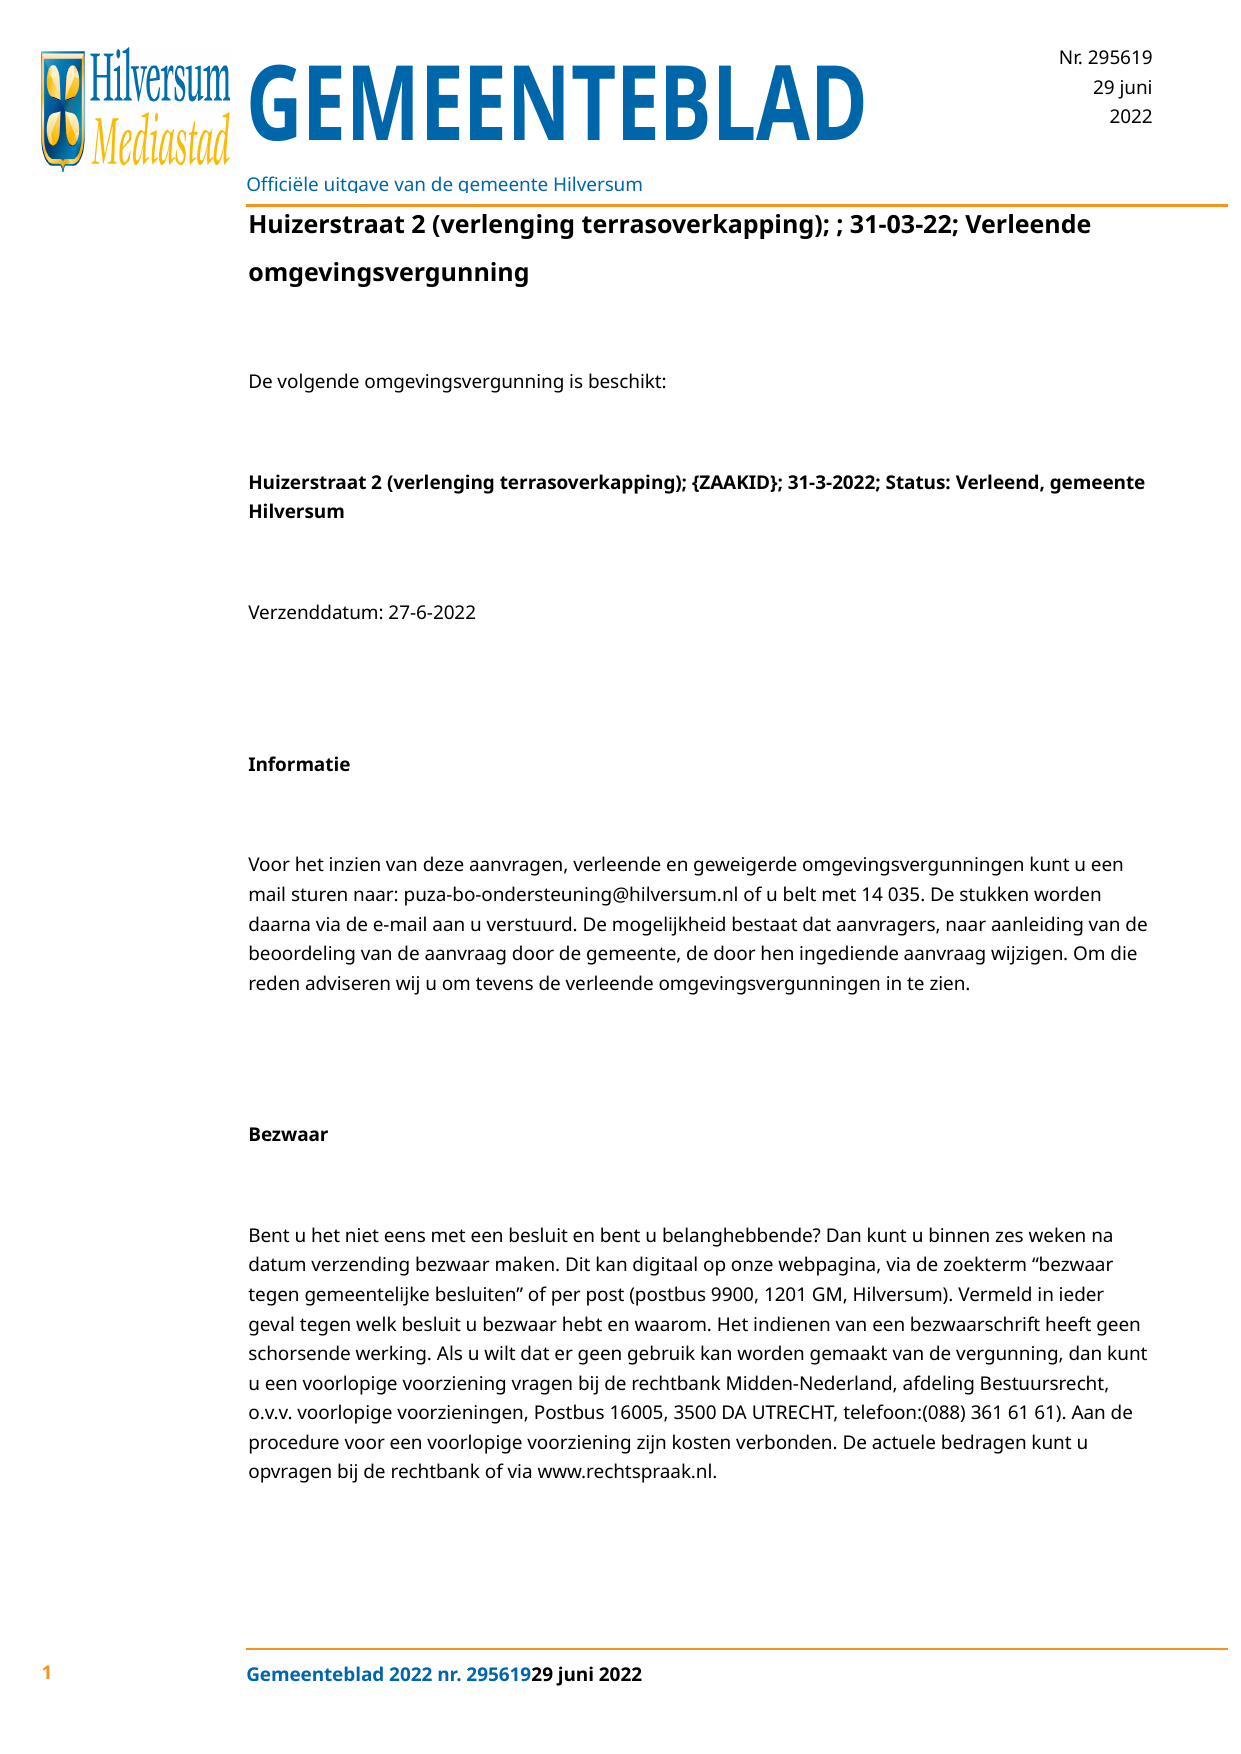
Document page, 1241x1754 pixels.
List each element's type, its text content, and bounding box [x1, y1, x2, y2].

text Bezwaar [248, 1121, 1152, 1147]
text Verzenddatum: 27-6-2022 [248, 599, 1152, 625]
text Informatie [248, 751, 1152, 777]
text De volgende omgevingsvergunning is beschikt: [248, 368, 1152, 394]
text Huizerstraat 2 (verlenging terrasoverkapping); ; 31-03-22; Verleende omgevingsvergunning [248, 207, 1152, 288]
text Bent u het niet eens met een besluit en bent u belanghebbende? Dan kunt u binnen zes weken na datum verzending bezwaar maken. Dit kan digitaal op onze webpagina, via de zoekterm “bezwaar tegen gemeentelijke besluiten” of per post (postbus 9900, 1201 GM, Hilversum). Vermeld in ieder geval tegen welk besluit u bezwaar hebt en waarom. Het indienen van een bezwaarschrift heeft geen schorsende werking. Als u wilt dat er geen gebruik kan worden gemaakt van de vergunning, dan kunt u een voorlopige voorziening vragen bij de rechtbank Midden-Nederland, afdeling Bestuursrecht, o.v.v. voorlopige voorzieningen, Postbus 16005, 3500 DA UTRECHT, telefoon:(088) 361 61 61). Aan de procedure voor een voorlopige voorziening zijn kosten verbonden. De actuele bedragen kunt u opvragen bij de rechtbank of via www.rechtspraak.nl. [248, 1222, 1152, 1484]
picture [41, 47, 231, 172]
text Huizerstraat 2 (verlenging terrasoverkapping); {ZAAKID}; 31-3-2022; Status: Verleend, gemeente Hilversum [248, 469, 1152, 524]
text Voor het inzien van deze aanvragen, verleende en geweigerde omgevingsvergunningen kunt u een mail sturen naar: puza-bo-ondersteuning@hilversum.nl of u belt met 14 035. De stukken worden daarna via de e-mail aan u verstuurd. De mogelijkheid bestaat dat aanvragers, naar aanleiding van de beoordeling van de aanvraag door de gemeente, de door hen ingediende aanvraag wijzigen. Om die reden adviseren wij u om tevens de verleende omgevingsvergunningen in te zien. [248, 852, 1152, 996]
